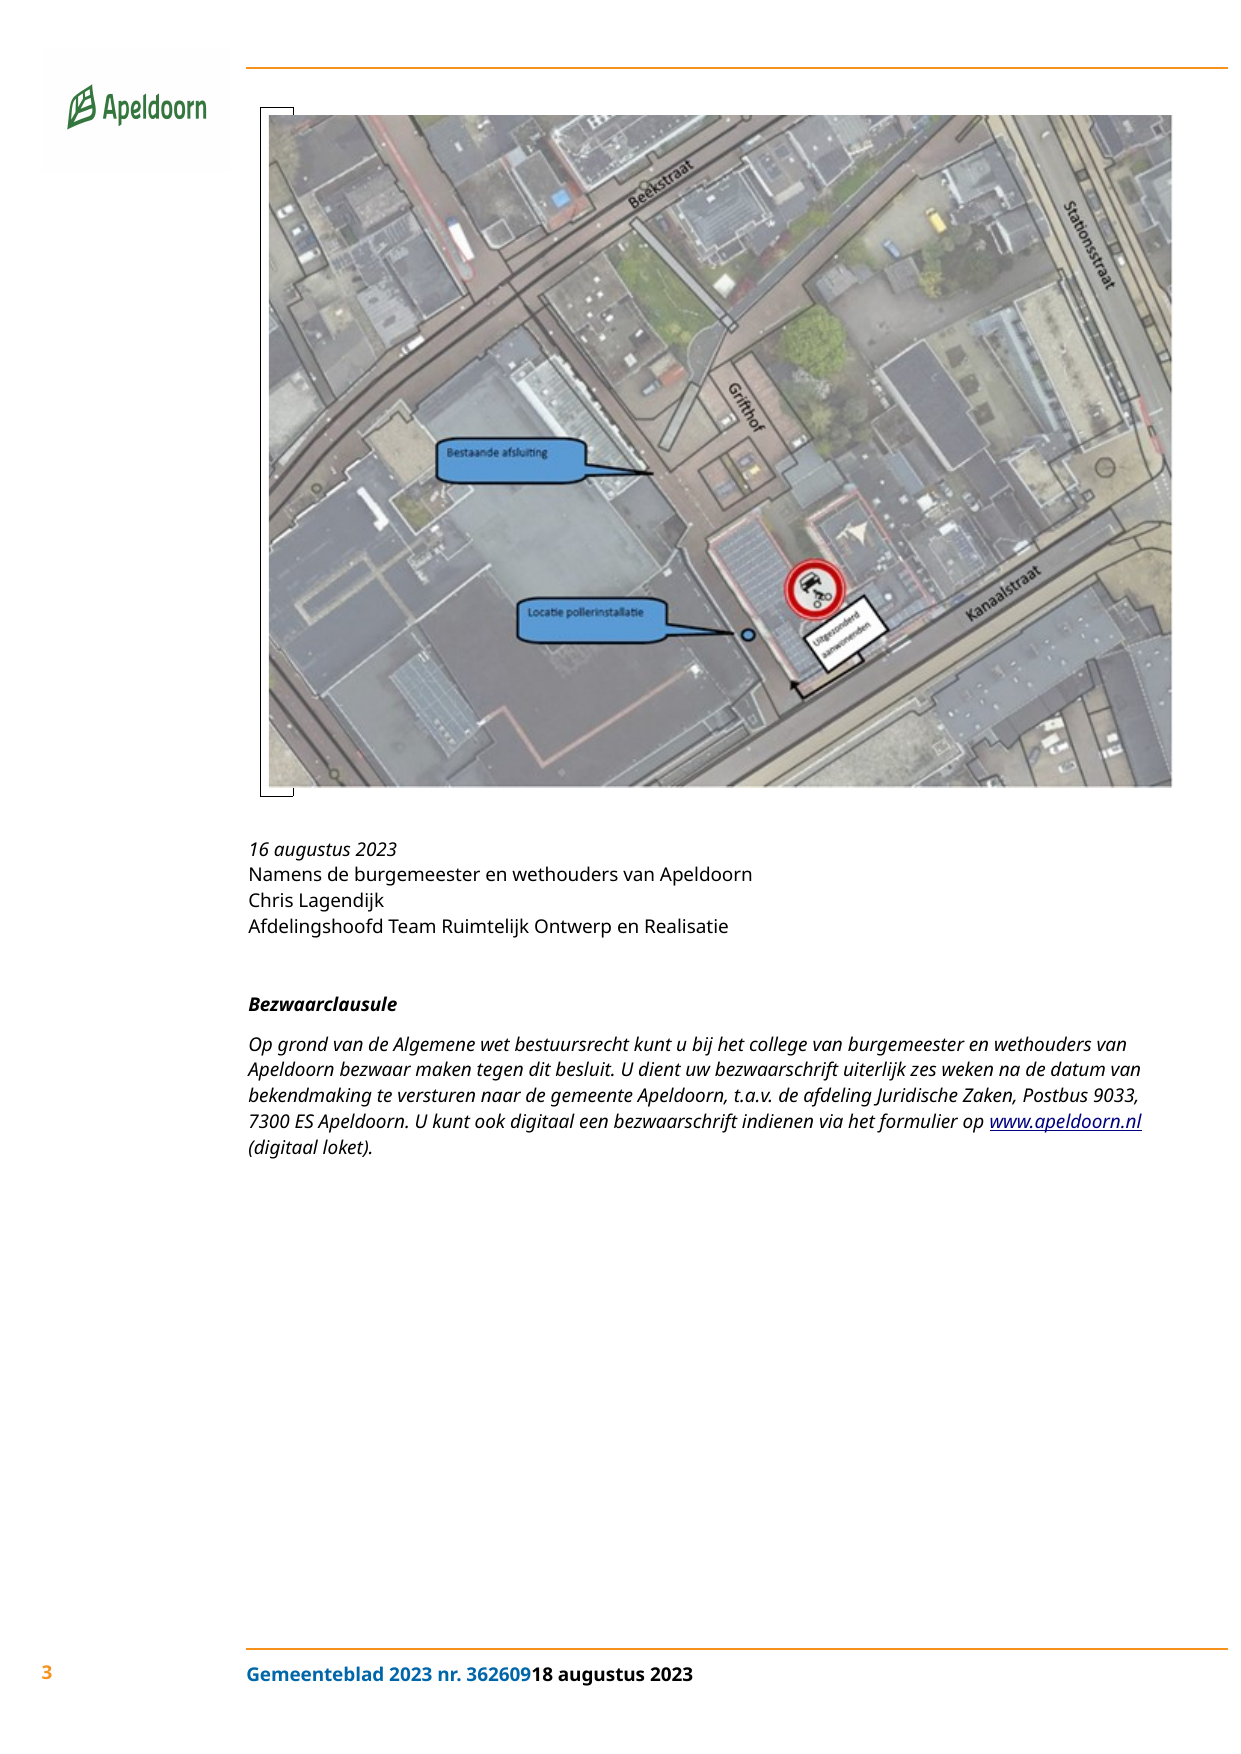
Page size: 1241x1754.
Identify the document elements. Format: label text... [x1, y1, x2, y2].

text Namens de burgemeester en wethouders van Apeldoorn [248, 862, 1152, 887]
text Afdelingshoofd Team Ruimtelijk Ontwerp en Realisatie [248, 913, 1152, 939]
picture [41, 47, 231, 172]
text Bezwaarclausule [248, 992, 1152, 1017]
text 16 augustus 2023 [248, 836, 1152, 862]
text Op grond van de Algemene wet bestuursrecht kunt u bij het college van burgemeester en wethouders van Apeldoorn bezwaar maken tegen dit besluit. U dient uw bezwaarschrift uiterlijk zes weken na de datum van bekendmaking te versturen naar de gemeente Apeldoorn, t.a.v. de afdeling Juridische Zaken, Postbus 9033, 7300 ES Apeldoorn. U kunt ook digitaal een bezwaarschrift indienen via het formulier op www.apeldoorn.nl (digitaal loket). [248, 1031, 1152, 1159]
picture [268, 115, 1173, 788]
text Chris Lagendijk [248, 887, 1152, 913]
